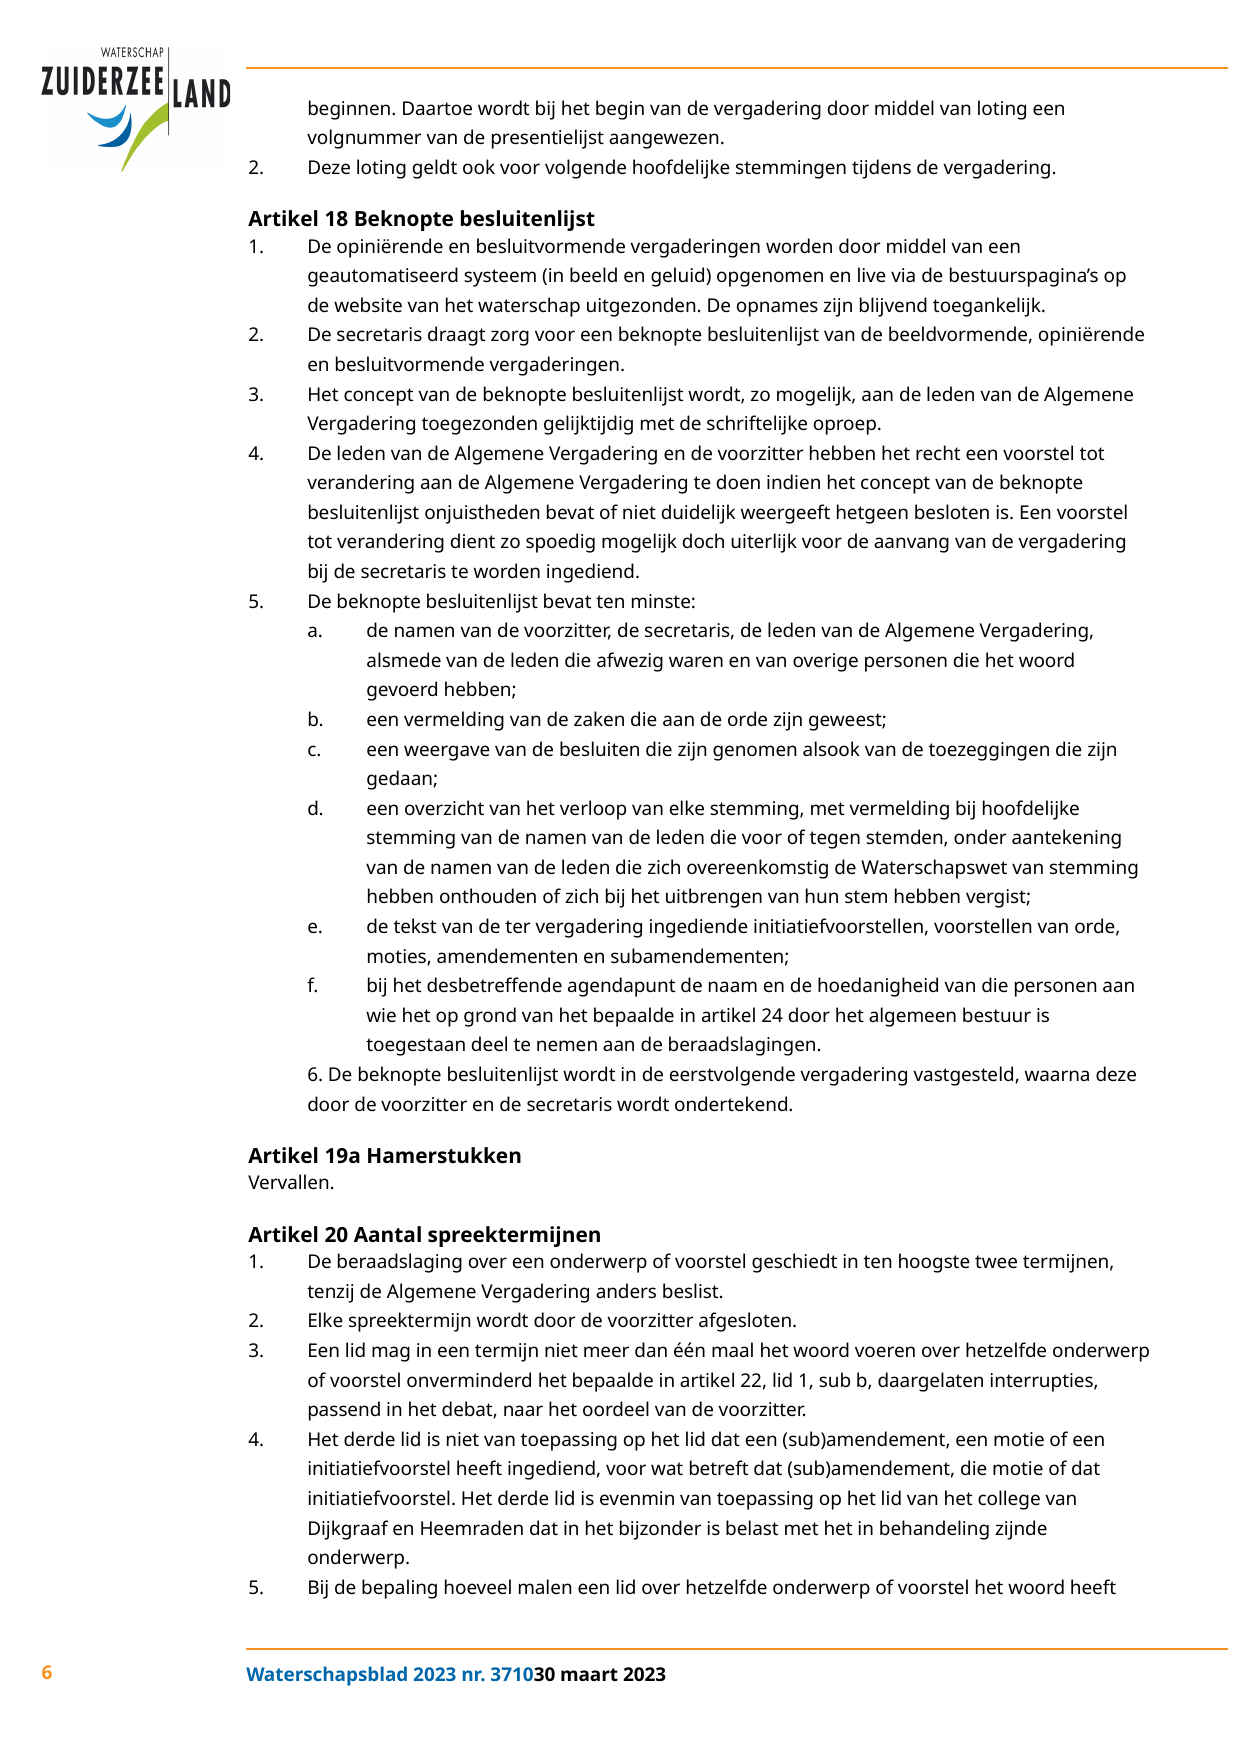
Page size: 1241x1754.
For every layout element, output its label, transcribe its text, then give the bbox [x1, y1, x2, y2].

list Elke spreektermijn wordt door de voorzitter afgesloten. [248, 1308, 1152, 1333]
list 6. De beknopte besluitenlijst wordt in de eerstvolgende vergadering vastgesteld, waarna deze door de voorzitter en de secretaris wordt ondertekend. [248, 1061, 1152, 1116]
text Artikel 20 Aantal spreektermijnen [248, 1220, 1152, 1248]
list de tekst van de ter vergadering ingediende initiatiefvoorstellen, voorstellen van orde, moties, amendementen en subamendementen; [307, 913, 1152, 968]
list De beknopte besluitenlijst bevat ten minste: [248, 588, 1152, 613]
list Deze loting geldt ook voor volgende hoofdelijke stemmingen tijdens de vergadering. [248, 154, 1152, 180]
list een weergave van de besluiten die zijn genomen alsook van de toezeggingen die zijn gedaan; [307, 736, 1152, 791]
list Het concept van de beknopte besluitenlijst wordt, zo mogelijk, aan de leden van de Algemene Vergadering toegezonden gelijktijdig met de schriftelijke oproep. [248, 381, 1152, 436]
list Het derde lid is niet van toepassing op het lid dat een (sub)amendement, een motie of een initiatiefvoorstel heeft ingediend, voor wat betreft dat (sub)amendement, die motie of dat initiatiefvoorstel. Het derde lid is evenmin van toepassing op het lid van het college van Dijkgraaf en Heemraden dat in het bijzonder is belast met het in behandeling zijnde onderwerp. [248, 1426, 1152, 1570]
list beginnen. Daartoe wordt bij het begin van de vergadering door middel van loting een volgnummer van de presentielijst aangewezen. [248, 95, 1152, 150]
list een vermelding van de zaken die aan de orde zijn geweest; [307, 706, 1152, 732]
list een overzicht van het verloop van elke stemming, met vermelding bij hoofdelijke stemming van de namen van de leden die voor of tegen stemden, onder aantekening van de namen van de leden die zich overeenkomstig de Waterschapswet van stemming hebben onthouden of zich bij het uitbrengen van hun stem hebben vergist; [307, 795, 1152, 909]
text Artikel 19a Hamerstukken [248, 1141, 1152, 1169]
list Een lid mag in een termijn niet meer dan één maal het woord voeren over hetzelfde onderwerp of voorstel onverminderd het bepaalde in artikel 22, lid 1, sub b, daargelaten interrupties, passend in het debat, naar het oordeel van de voorzitter. [248, 1337, 1152, 1422]
list De leden van de Algemene Vergadering en de voorzitter hebben het recht een voorstel tot verandering aan de Algemene Vergadering te doen indien het concept van de beknopte besluitenlijst onjuistheden bevat of niet duidelijk weergeeft hetgeen besloten is. Een voorstel tot verandering dient zo spoedig mogelijk doch uiterlijk voor de aanvang van de vergadering bij de secretaris te worden ingediend. [248, 440, 1152, 584]
list De secretaris draagt zorg voor een beknopte besluitenlijst van de beeldvormende, opiniërende en besluitvormende vergaderingen. [248, 322, 1152, 377]
text Artikel 18 Beknopte besluitenlijst [248, 204, 1152, 233]
list Bij de bepaling hoeveel malen een lid over hetzelfde onderwerp of voorstel het woord heeft [248, 1574, 1152, 1599]
list de namen van de voorzitter, de secretaris, de leden van de Algemene Vergadering, alsmede van de leden die afwezig waren en van overige personen die het woord gevoerd hebben; [307, 617, 1152, 702]
text Vervallen. [248, 1169, 1152, 1195]
list De opiniërende en besluitvormende vergaderingen worden door middel van een geautomatiseerd systeem (in beeld en geluid) opgenomen en live via de bestuurspagina’s op de website van het waterschap uitgezonden. De opnames zijn blijvend toegankelijk. [248, 233, 1152, 318]
list De beraadslaging over een onderwerp of voorstel geschiedt in ten hoogste twee termijnen, tenzij de Algemene Vergadering anders beslist. [248, 1248, 1152, 1304]
picture [41, 47, 231, 172]
list bij het desbetreffende agendapunt de naam en de hoedanigheid van die personen aan wie het op grond van het bepaalde in artikel 24 door het algemeen bestuur is toegestaan deel te nemen aan de beraadslagingen. [307, 972, 1152, 1057]
